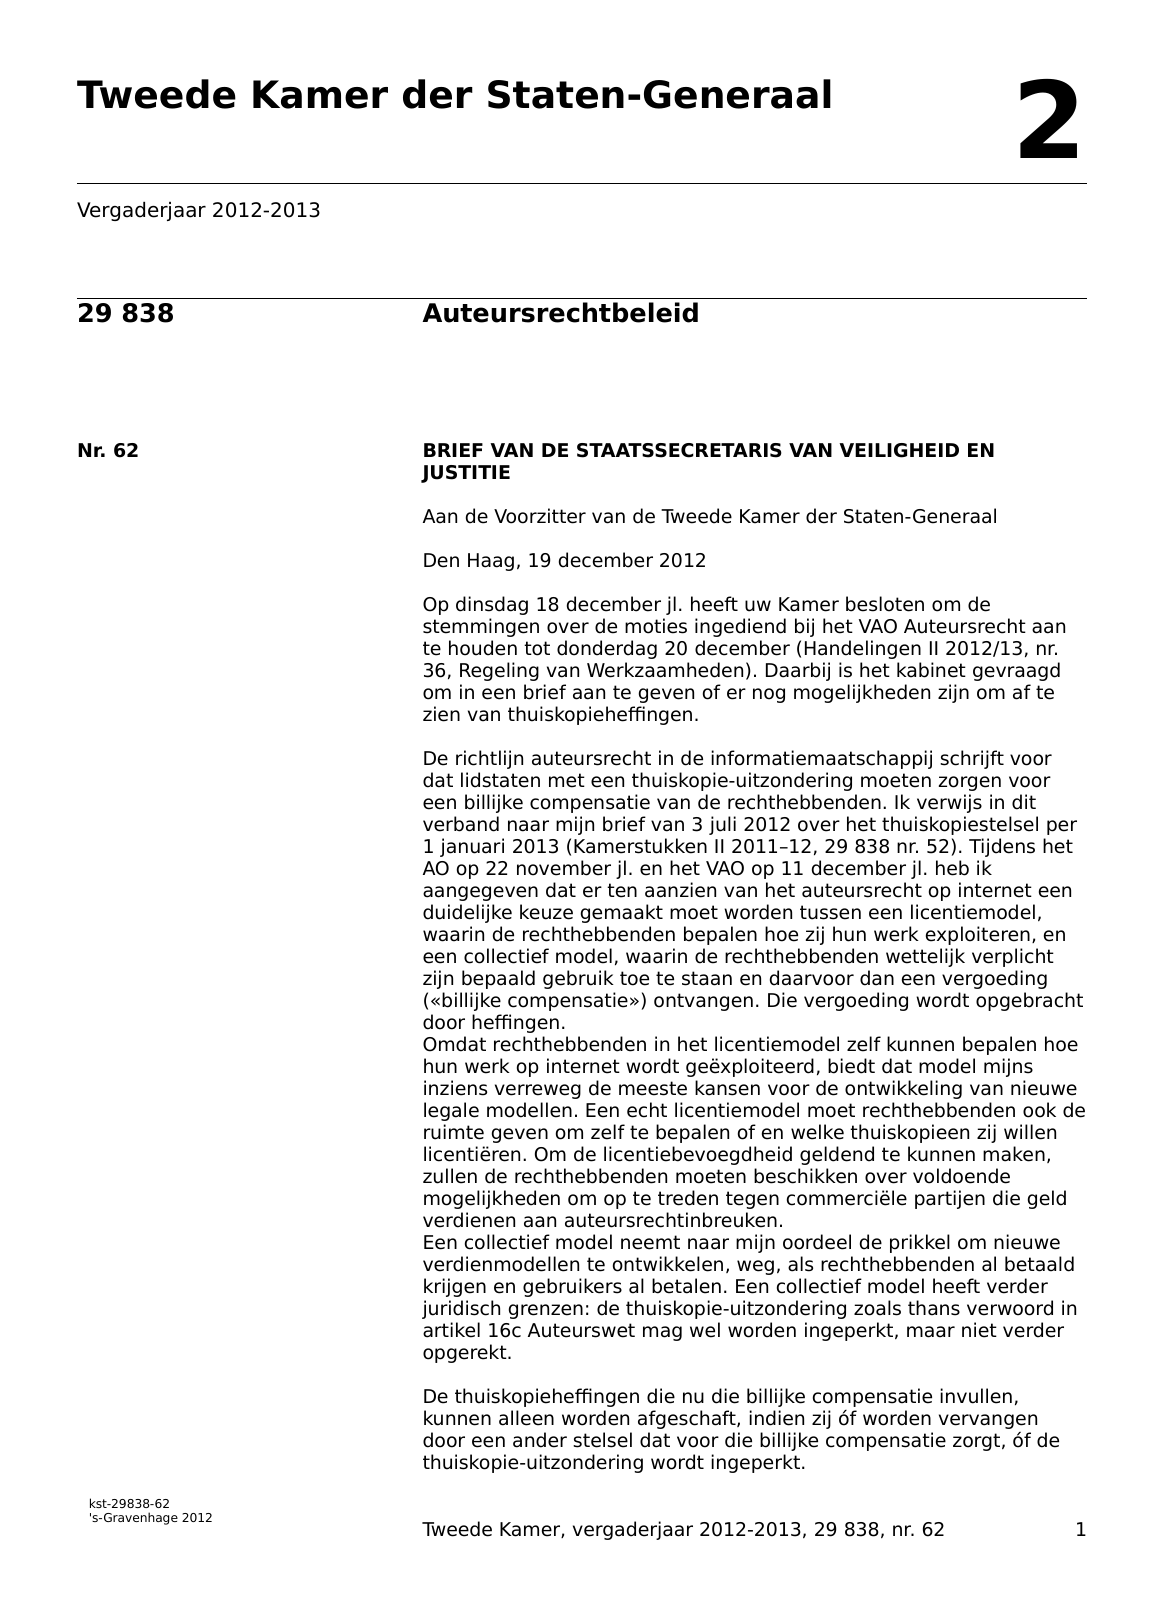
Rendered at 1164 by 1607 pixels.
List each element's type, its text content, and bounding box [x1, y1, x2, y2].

table_cell Vergaderjaar 2012-2013 [77, 184, 1087, 298]
subtitle 29 838 Auteursrechtbeleid [77, 299, 1087, 329]
text Op dinsdag 18 december jl. heeft uw Kamer besloten om de stemmingen over de moties ingediend bij het VAO Auteursrecht aan te houden tot donderdag 20 december (Handelingen II 2012/13, nr. 36, Regeling van Werkzaamheden). Daarbij is het kabinet gevraagd om in een brief aan te geven of er nog mogelijkheden zijn om af te zien van thuiskopieheffingen. [422, 594, 1087, 726]
text kst-29838-62 [88, 1497, 323, 1511]
table_header 2 [886, 59, 1087, 183]
table_header Tweede Kamer der Staten-Generaal [77, 59, 886, 183]
subtitle Nr. 62 BRIEF VAN DE STAATSSECRETARIS VAN VEILIGHEID EN JUSTITIE [77, 440, 1087, 484]
text Omdat rechthebbenden in het licentiemodel zelf kunnen bepalen hoe hun werk op internet wordt geëxploiteerd, biedt dat model mijns inziens verreweg de meeste kansen voor de ontwikkeling van nieuwe legale modellen. Een echt licentiemodel moet rechthebbenden ook de ruimte geven om zelf te bepalen of en welke thuiskopieen zij willen licentiëren. Om de licentiebevoegdheid geldend te kunnen maken, zullen de rechthebbenden moeten beschikken over voldoende mogelijkheden om op te treden tegen commerciële partijen die geld verdienen aan auteursrechtinbreuken. [422, 1034, 1087, 1232]
text Aan de Voorzitter van de Tweede Kamer der Staten-Generaal [422, 506, 1087, 528]
text Een collectief model neemt naar mijn oordeel de prikkel om nieuwe verdienmodellen te ontwikkelen, weg, als rechthebbenden al betaald krijgen en gebruikers al betalen. Een collectief model heeft verder juridisch grenzen: de thuiskopie-uitzondering zoals thans verwoord in artikel 16c Auteurswet mag wel worden ingeperkt, maar niet verder opgerekt. [422, 1232, 1087, 1364]
text De richtlijn auteursrecht in de informatiemaatschappij schrijft voor dat lidstaten met een thuiskopie-uitzondering moeten zorgen voor een billijke compensatie van de rechthebbenden. Ik verwijs in dit verband naar mijn brief van 3 juli 2012 over het thuiskopiestelsel per 1 januari 2013 (Kamerstukken II 2011–12, 29 838 nr. 52). Tijdens het AO op 22 november jl. en het VAO op 11 december jl. heb ik aangegeven dat er ten aanzien van het auteursrecht op internet een duidelijke keuze gemaakt moet worden tussen een licentiemodel, waarin de rechthebbenden bepalen hoe zij hun werk exploiteren, en een collectief model, waarin de rechthebbenden wettelijk verplicht zijn bepaald gebruik toe te staan en daarvoor dan een vergoeding («billijke compensatie») ontvangen. Die vergoeding wordt opgebracht door heffingen. [422, 748, 1087, 1034]
text 's-Gravenhage 2012 [88, 1511, 323, 1525]
text Den Haag, 19 december 2012 [422, 550, 1087, 572]
text De thuiskopieheffingen die nu die billijke compensatie invullen, kunnen alleen worden afgeschaft, indien zij óf worden vervangen door een ander stelsel dat voor die billijke compensatie zorgt, óf de thuiskopie-uitzondering wordt ingeperkt. [422, 1386, 1087, 1474]
